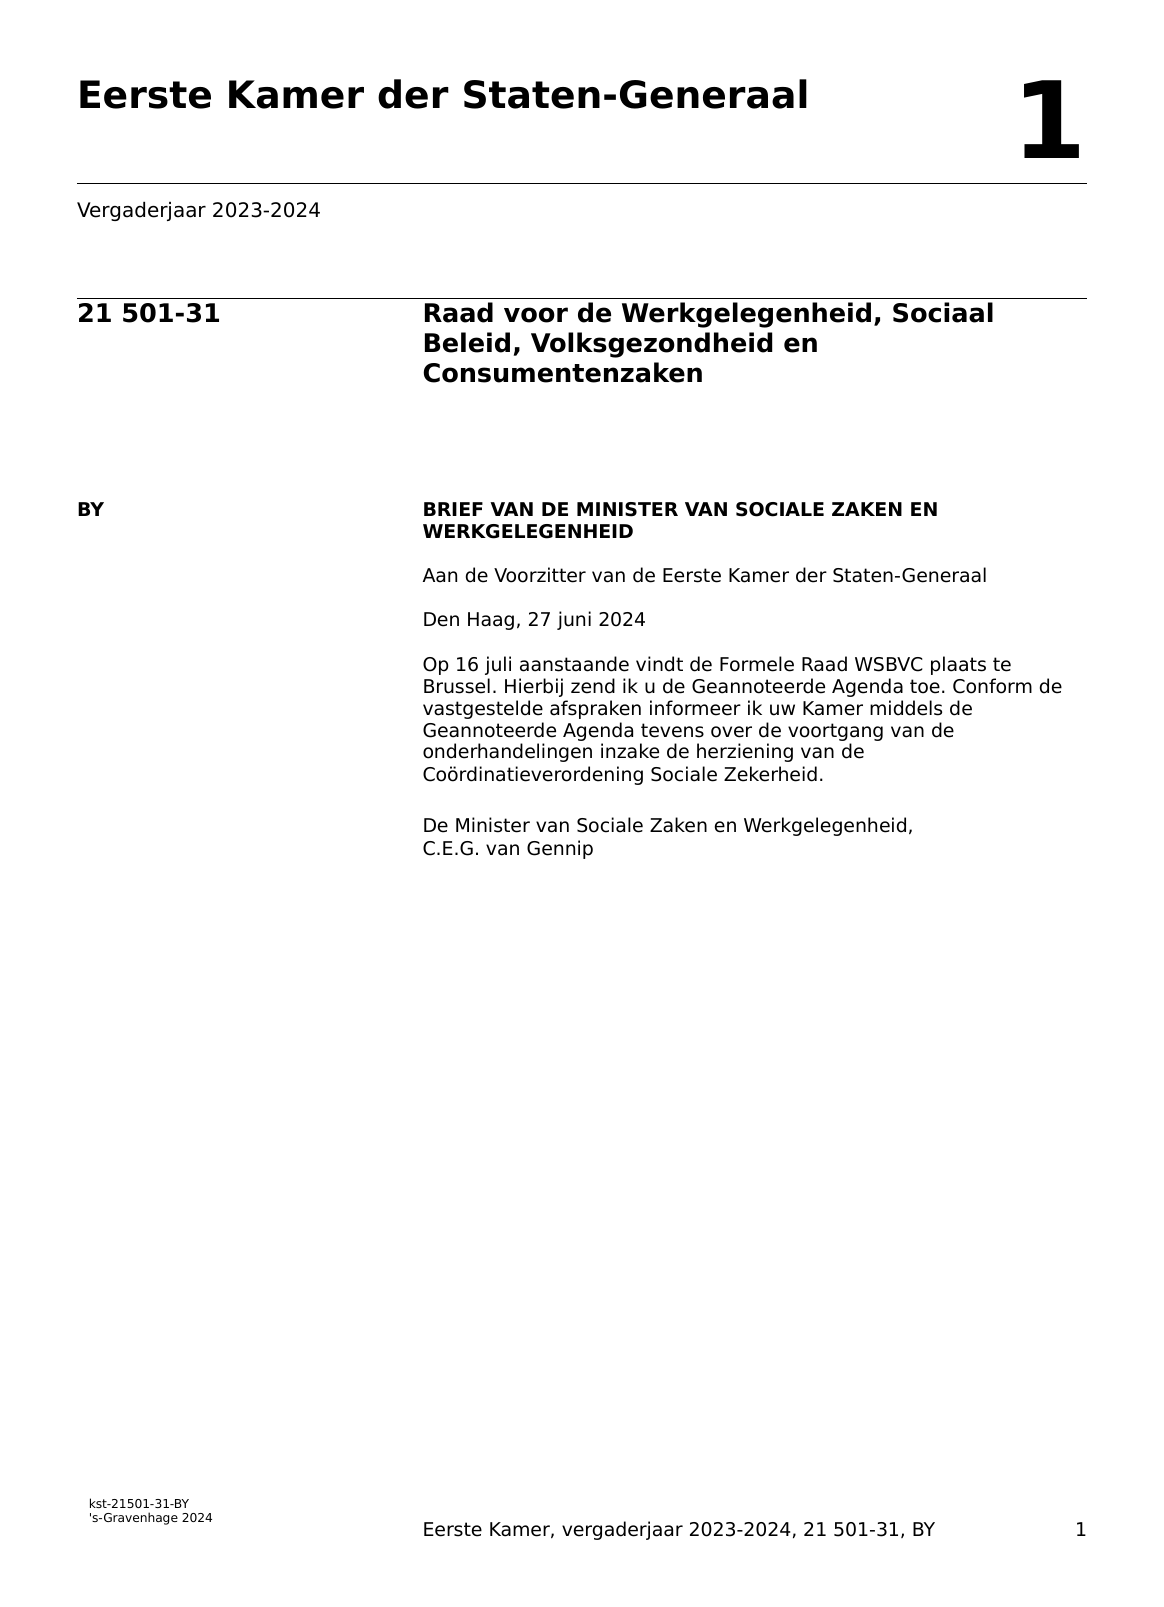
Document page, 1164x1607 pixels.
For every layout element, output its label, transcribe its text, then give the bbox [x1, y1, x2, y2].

table_header Eerste Kamer der Staten-Generaal [77, 59, 886, 183]
subtitle 21 501-31 Raad voor de Werkgelegenheid, Sociaal Beleid, Volksgezondheid en Consumentenzaken [77, 299, 1087, 388]
text Den Haag, 27 juni 2024 [422, 609, 1087, 631]
text De Minister van Sociale Zaken en Werkgelegenheid, C.E.G. van Gennip [422, 815, 1087, 859]
text kst-21501-31-BY [88, 1497, 323, 1511]
text 's-Gravenhage 2024 [88, 1511, 323, 1525]
text Aan de Voorzitter van de Eerste Kamer der Staten-Generaal [422, 565, 1087, 587]
subtitle BY BRIEF VAN DE MINISTER VAN SOCIALE ZAKEN EN WERKGELEGENHEID [77, 499, 1087, 543]
text Op 16 juli aanstaande vindt de Formele Raad WSBVC plaats te Brussel. Hierbij zend ik u de Geannoteerde Agenda toe. Conform de vastgestelde afspraken informeer ik uw Kamer middels de Geannoteerde Agenda tevens over de voortgang van de onderhandelingen inzake de herziening van de Coördinatieverordening Sociale Zekerheid. [422, 653, 1087, 785]
table_cell Vergaderjaar 2023-2024 [77, 184, 1087, 298]
table_header 1 [886, 59, 1087, 183]
